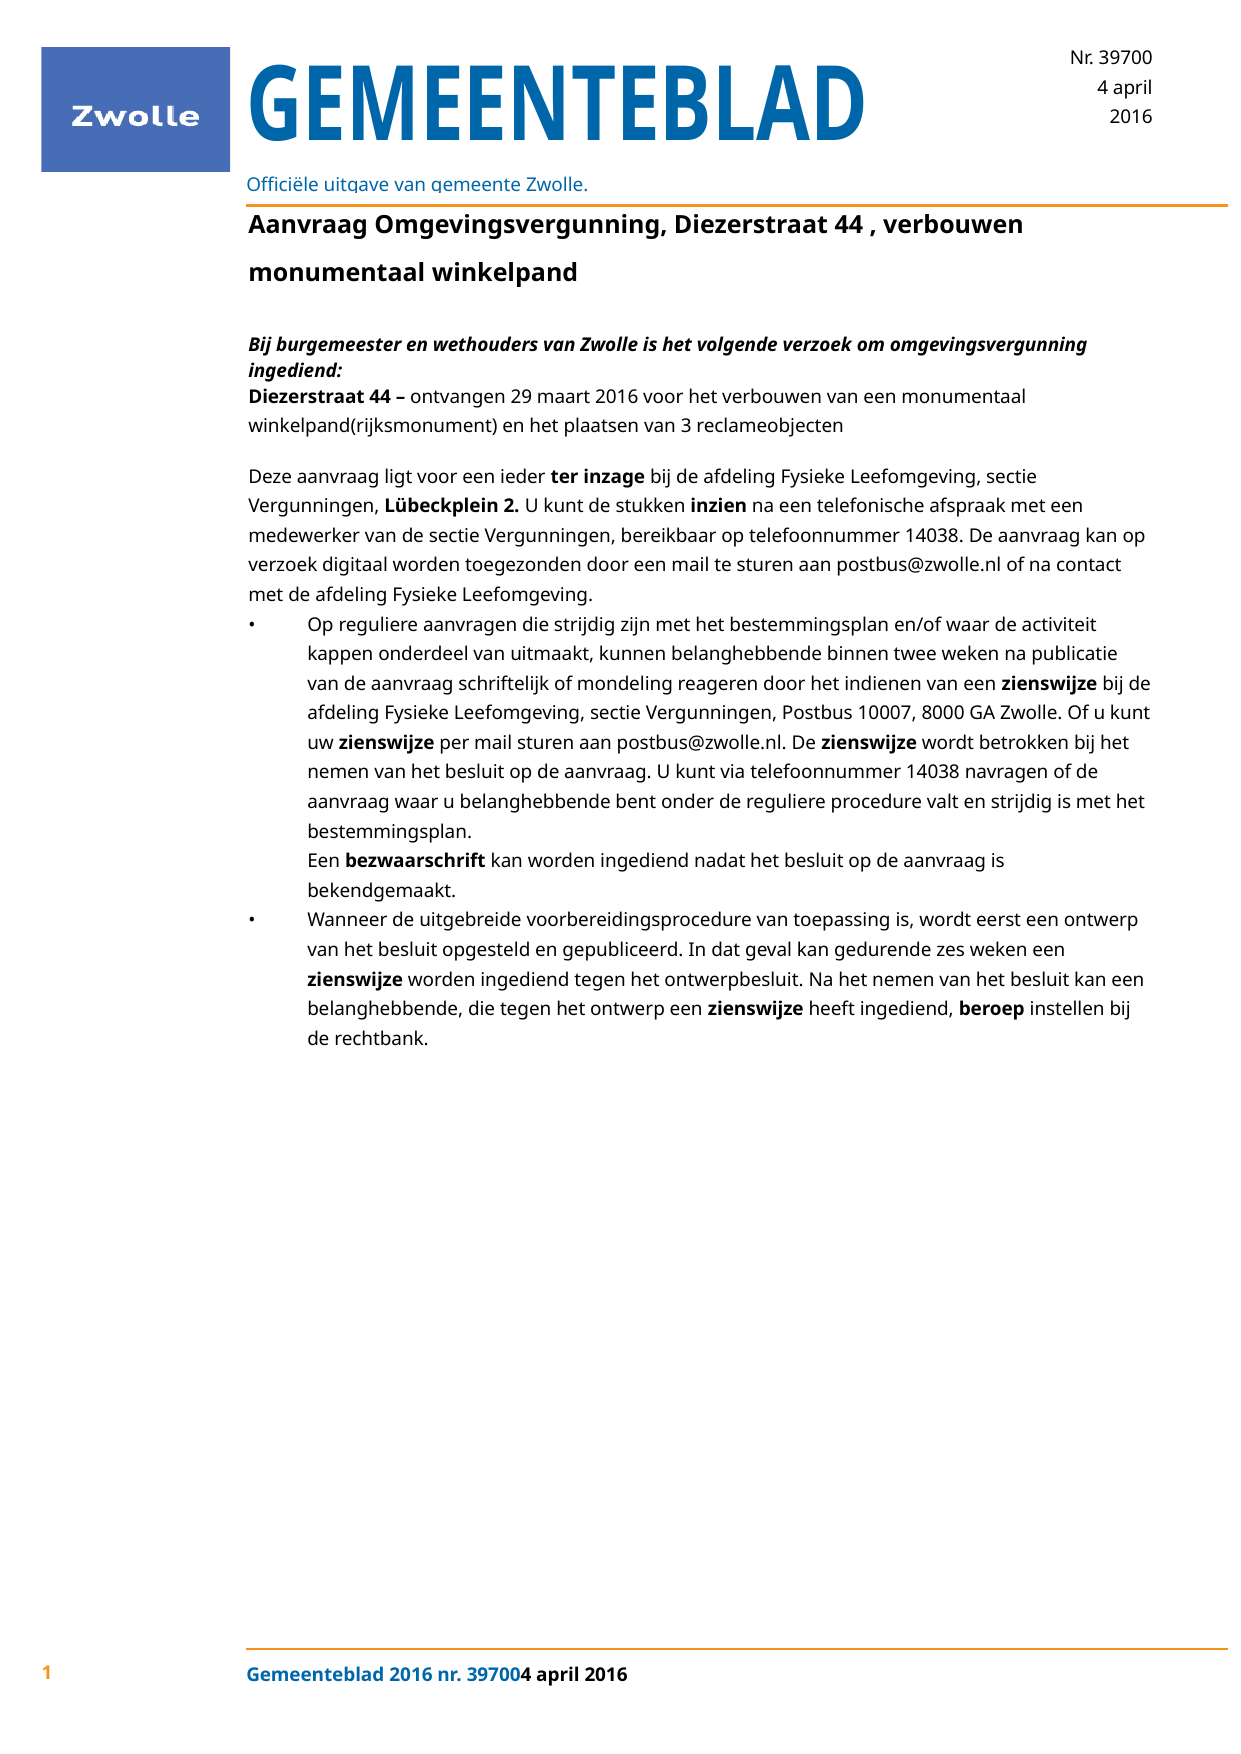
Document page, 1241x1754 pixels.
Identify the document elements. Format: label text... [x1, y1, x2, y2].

list Wanneer de uitgebreide voorbereidingsprocedure van toepassing is, wordt eerst een ontwerp van het besluit opgesteld en gepubliceerd. In dat geval kan gedurende zes weken een zienswijze worden ingediend tegen het ontwerpbesluit. Na het nemen van het besluit kan een belanghebbende, die tegen het ontwerp een zienswijze heeft ingediend, beroep instellen bij de rechtbank. [248, 907, 1152, 1051]
text Bij burgemeester en wethouders van Zwolle is het volgende verzoek om omgevingsvergunning ingediend: [248, 331, 1152, 383]
text Deze aanvraag ligt voor een ieder ter inzage bij de afdeling Fysieke Leefomgeving, sectie Vergunningen, Lübeckplein 2. U kunt de stukken inzien na een telefonische afspraak met een medewerker van de sectie Vergunningen, bereikbaar op telefoonnummer 14038. De aanvraag kan op verzoek digitaal worden toegezonden door een mail te sturen aan postbus@zwolle.nl of na contact met de afdeling Fysieke Leefomgeving. [248, 463, 1152, 607]
list Op reguliere aanvragen die strijdig zijn met het bestemmingsplan en/of waar de activiteit kappen onderdeel van uitmaakt, kunnen belanghebbende binnen twee weken na publicatie van de aanvraag schriftelijk of mondeling reageren door het indienen van een zienswijze bij de afdeling Fysieke Leefomgeving, sectie Vergunningen, Postbus 10007, 8000 GA Zwolle. Of u kunt uw zienswijze per mail sturen aan postbus@zwolle.nl. De zienswijze wordt betrokken bij het nemen van het besluit op de aanvraag. U kunt via telefoonnummer 14038 navragen of de aanvraag waar u belanghebbende bent onder de reguliere procedure valt en strijdig is met het bestemmingsplan. [248, 611, 1152, 844]
picture [41, 47, 231, 172]
text Aanvraag Omgevingsvergunning, Diezerstraat 44 , verbouwen monumentaal winkelpand [248, 207, 1152, 288]
text Diezerstraat 44 – ontvangen 29 maart 2016 voor het verbouwen van een monumentaal winkelpand(rijksmonument) en het plaatsen van 3 reclameobjecten [248, 383, 1152, 438]
list Een bezwaarschrift kan worden ingediend nadat het besluit op de aanvraag is bekendgemaakt. [248, 847, 1152, 903]
